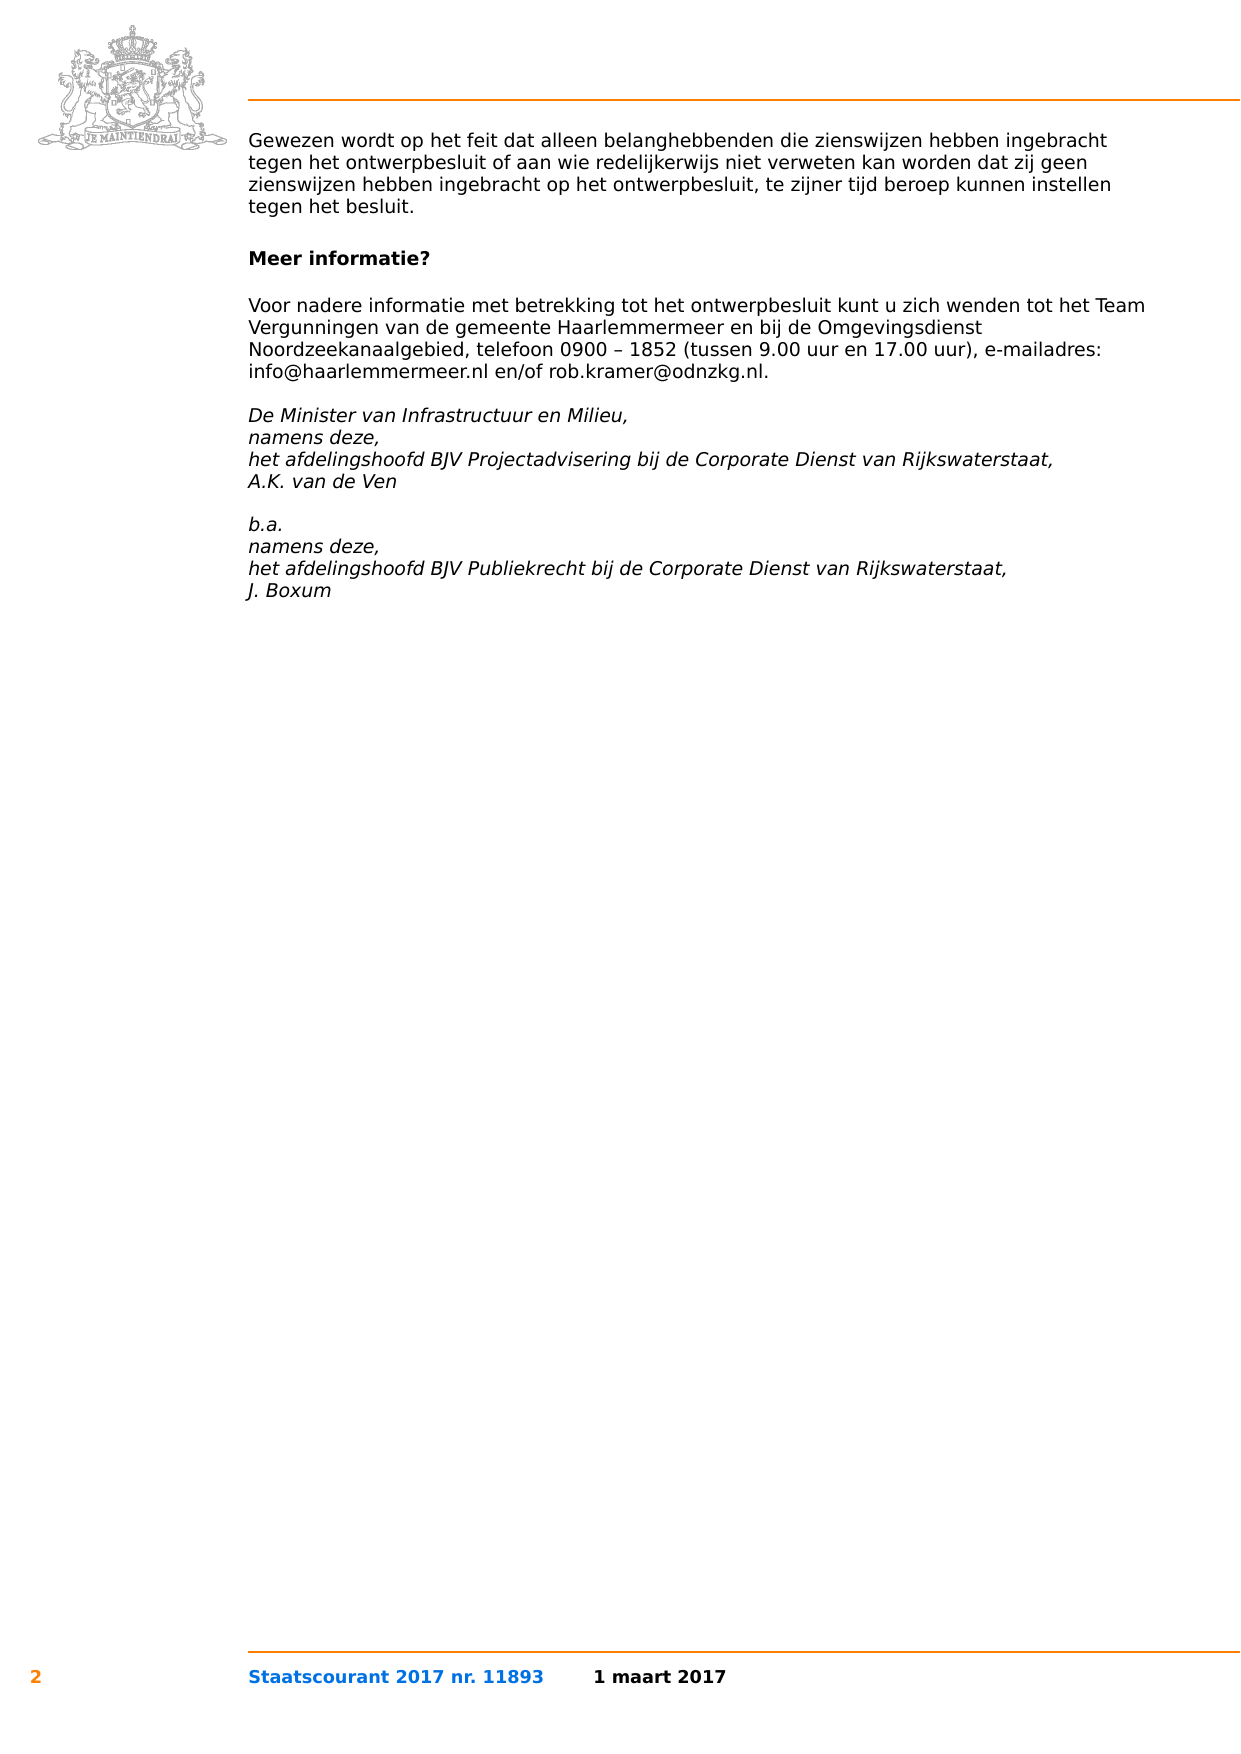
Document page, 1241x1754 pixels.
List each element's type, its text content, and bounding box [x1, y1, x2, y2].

text Voor nadere informatie met betrekking tot het ontwerpbesluit kunt u zich wenden tot het Team Vergunningen van de gemeente Haarlemmermeer en bij de Omgevingsdienst Noordzeekanaalgebied, telefoon 0900 – 1852 (tussen 9.00 uur en 17.00 uur), e-mailadres: info@haarlemmermeer.nl en/of rob.kramer@odnzkg.nl. [248, 295, 1163, 383]
text De Minister van Infrastructuur en Milieu, namens deze, het afdelingshoofd BJV Projectadvisering bij de Corporate Dienst van Rijkswaterstaat, A.K. van de Ven [248, 404, 1163, 492]
subtitle Meer informatie? [248, 248, 1163, 270]
picture [38, 25, 227, 150]
text Gewezen wordt op het feit dat alleen belanghebbenden die zienswijzen hebben ingebracht tegen het ontwerpbesluit of aan wie redelijkerwijs niet verweten kan worden dat zij geen zienswijzen hebben ingebracht op het ontwerpbesluit, te zijner tijd beroep kunnen instellen tegen het besluit. [248, 130, 1163, 218]
text b.a. namens deze, het afdelingshoofd BJV Publiekrecht bij de Corporate Dienst van Rijkswaterstaat, J. Boxum [248, 514, 1163, 602]
